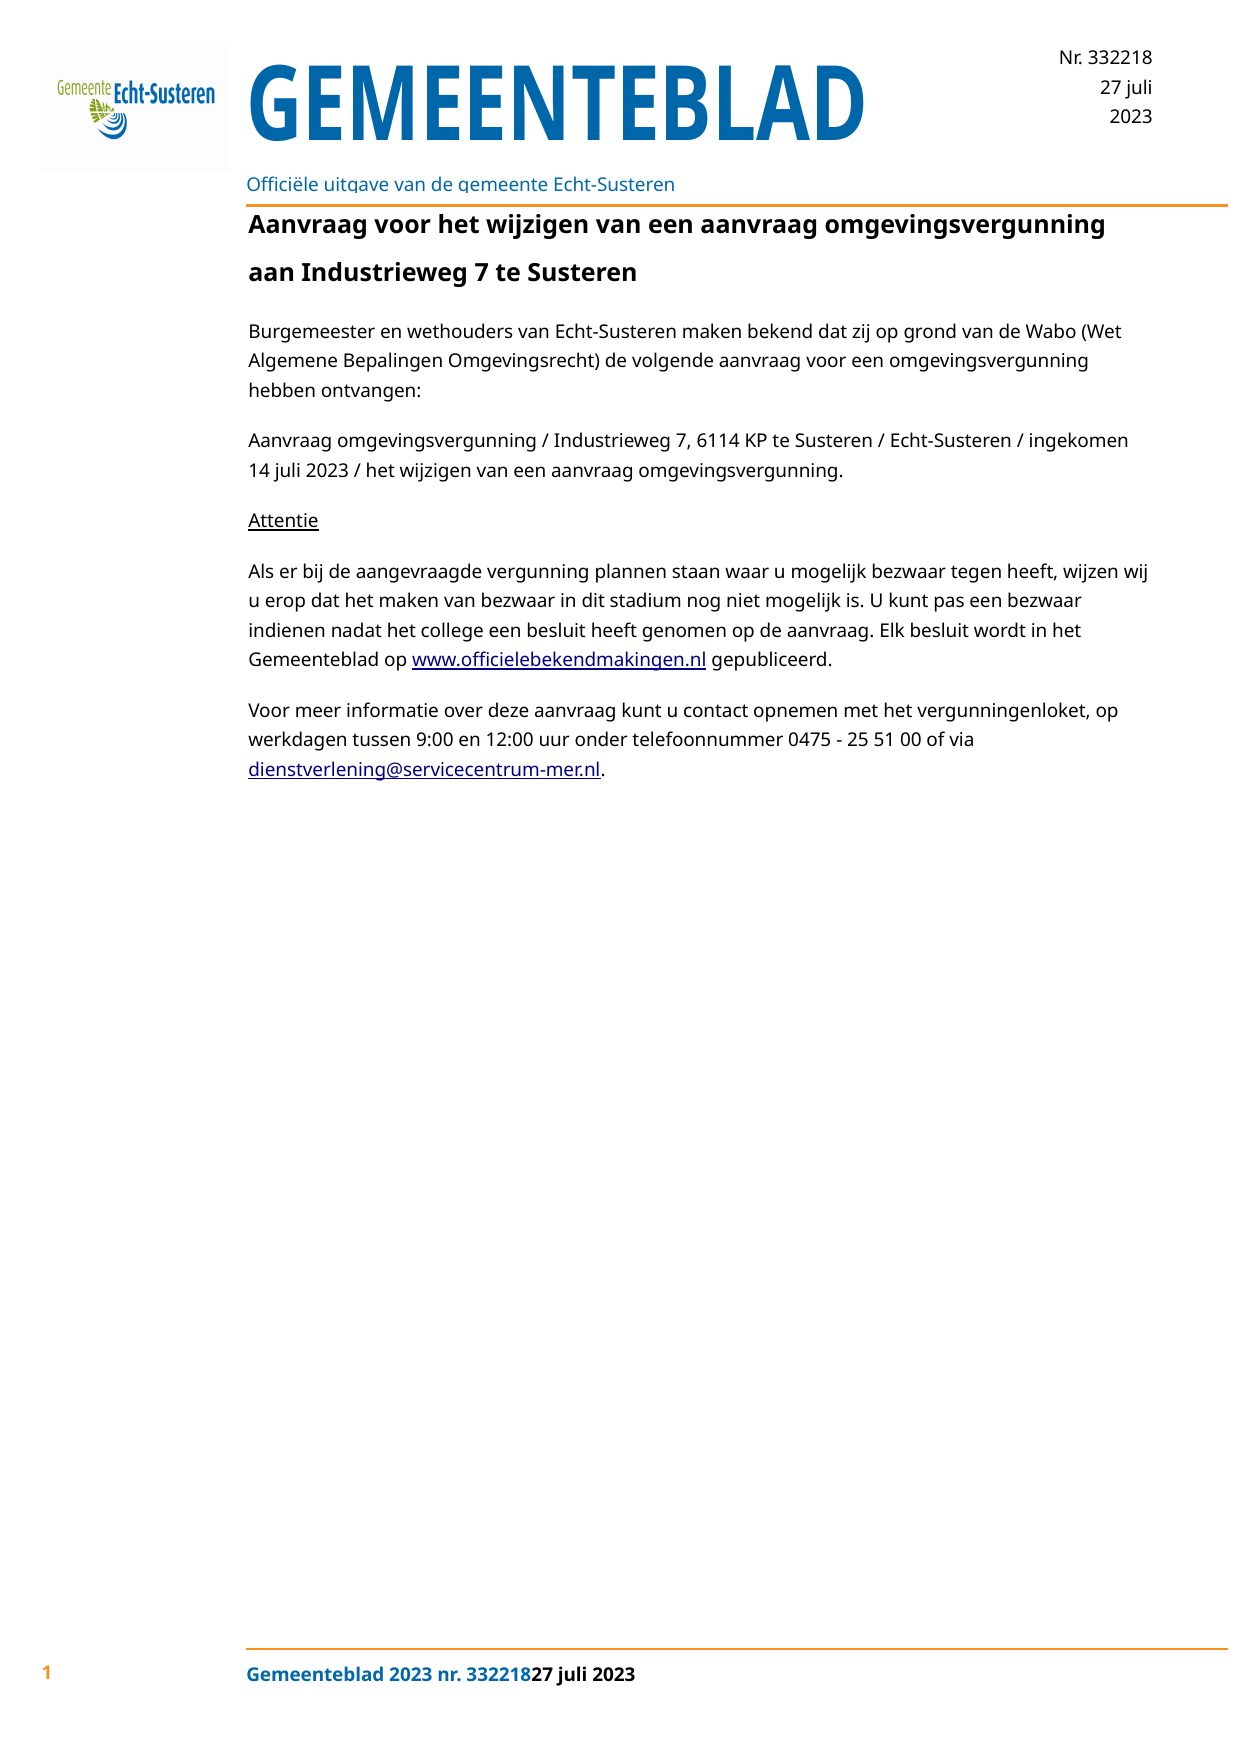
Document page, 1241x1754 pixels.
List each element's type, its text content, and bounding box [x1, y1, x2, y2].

text Burgemeester en wethouders van Echt-Susteren maken bekend dat zij op grond van de Wabo (Wet Algemene Bepalingen Omgevingsrecht) de volgende aanvraag voor een omgevingsvergunning hebben ontvangen: [248, 318, 1152, 403]
text Voor meer informatie over deze aanvraag kunt u contact opnemen met het vergunningenloket, op werkdagen tussen 9:00 en 12:00 uur onder telefoonnummer 0475 - 25 51 00 of via dienstverlening@servicecentrum-mer.nl. [248, 697, 1152, 782]
text Aanvraag voor het wijzigen van een aanvraag omgevingsvergunning aan Industrieweg 7 te Susteren [248, 207, 1152, 288]
text Als er bij de aangevraagde vergunning plannen staan waar u mogelijk bezwaar tegen heeft, wijzen wij u erop dat het maken van bezwaar in dit stadium nog niet mogelijk is. U kunt pas een bezwaar indienen nadat het college een besluit heeft genomen op de aanvraag. Elk besluit wordt in het Gemeenteblad op www.officielebekendmakingen.nl gepubliceerd. [248, 558, 1152, 672]
text Aanvraag omgevingsvergunning / Industrieweg 7, 6114 KP te Susteren / Echt-Susteren / ingekomen 14 juli 2023 / het wijzigen van een aanvraag omgevingsvergunning. [248, 427, 1152, 483]
picture [41, 47, 231, 172]
text Attentie [248, 507, 1152, 533]
